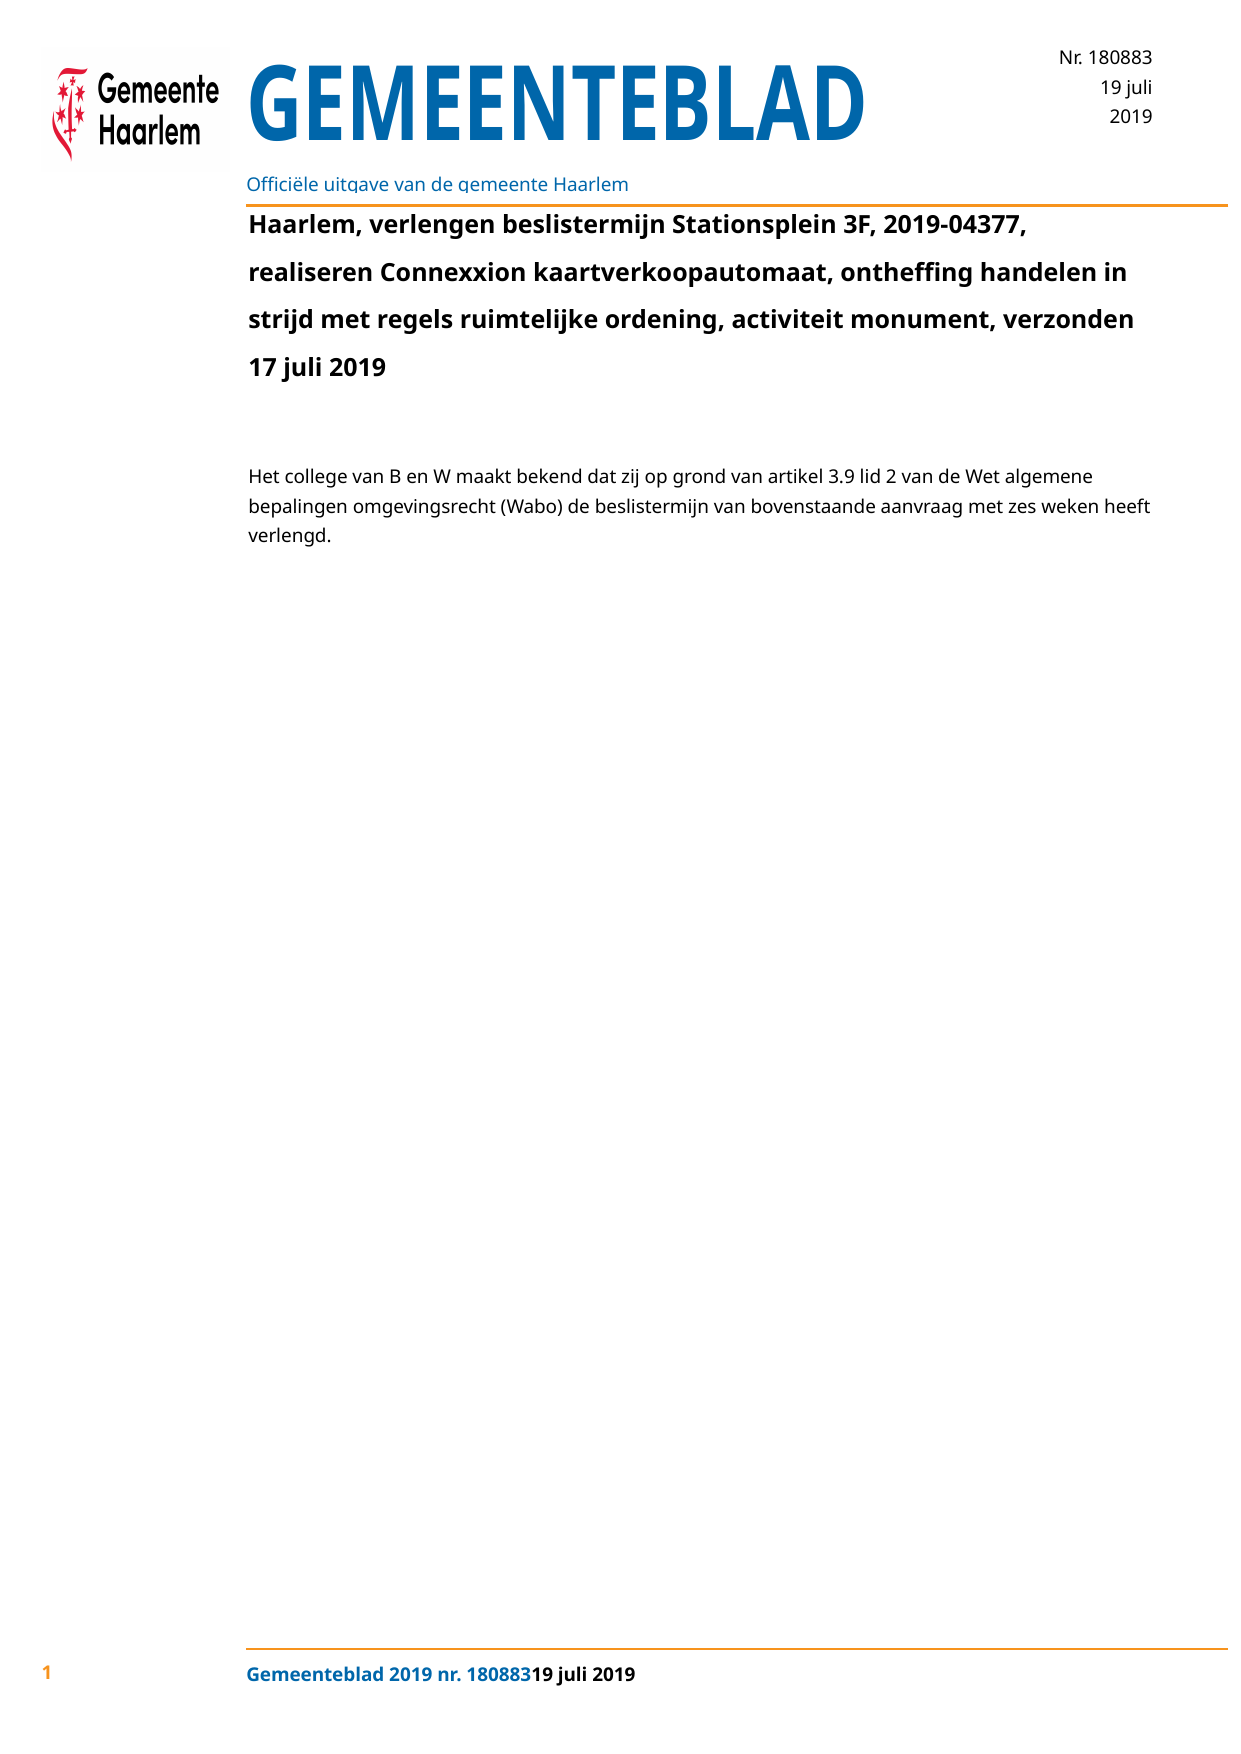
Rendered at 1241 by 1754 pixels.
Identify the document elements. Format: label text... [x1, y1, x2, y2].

text Haarlem, verlengen beslistermijn Stationsplein 3F, 2019-04377, realiseren Connexxion kaartverkoopautomaat, ontheffing handelen in strijd met regels ruimtelijke ordening, activiteit monument, verzonden 17 juli 2019 [248, 207, 1152, 384]
picture [41, 47, 231, 172]
text Het college van B en W maakt bekend dat zij op grond van artikel 3.9 lid 2 van de Wet algemene bepalingen omgevingsrecht (Wabo) de beslistermijn van bovenstaande aanvraag met zes weken heeft verlengd. [248, 463, 1152, 548]
